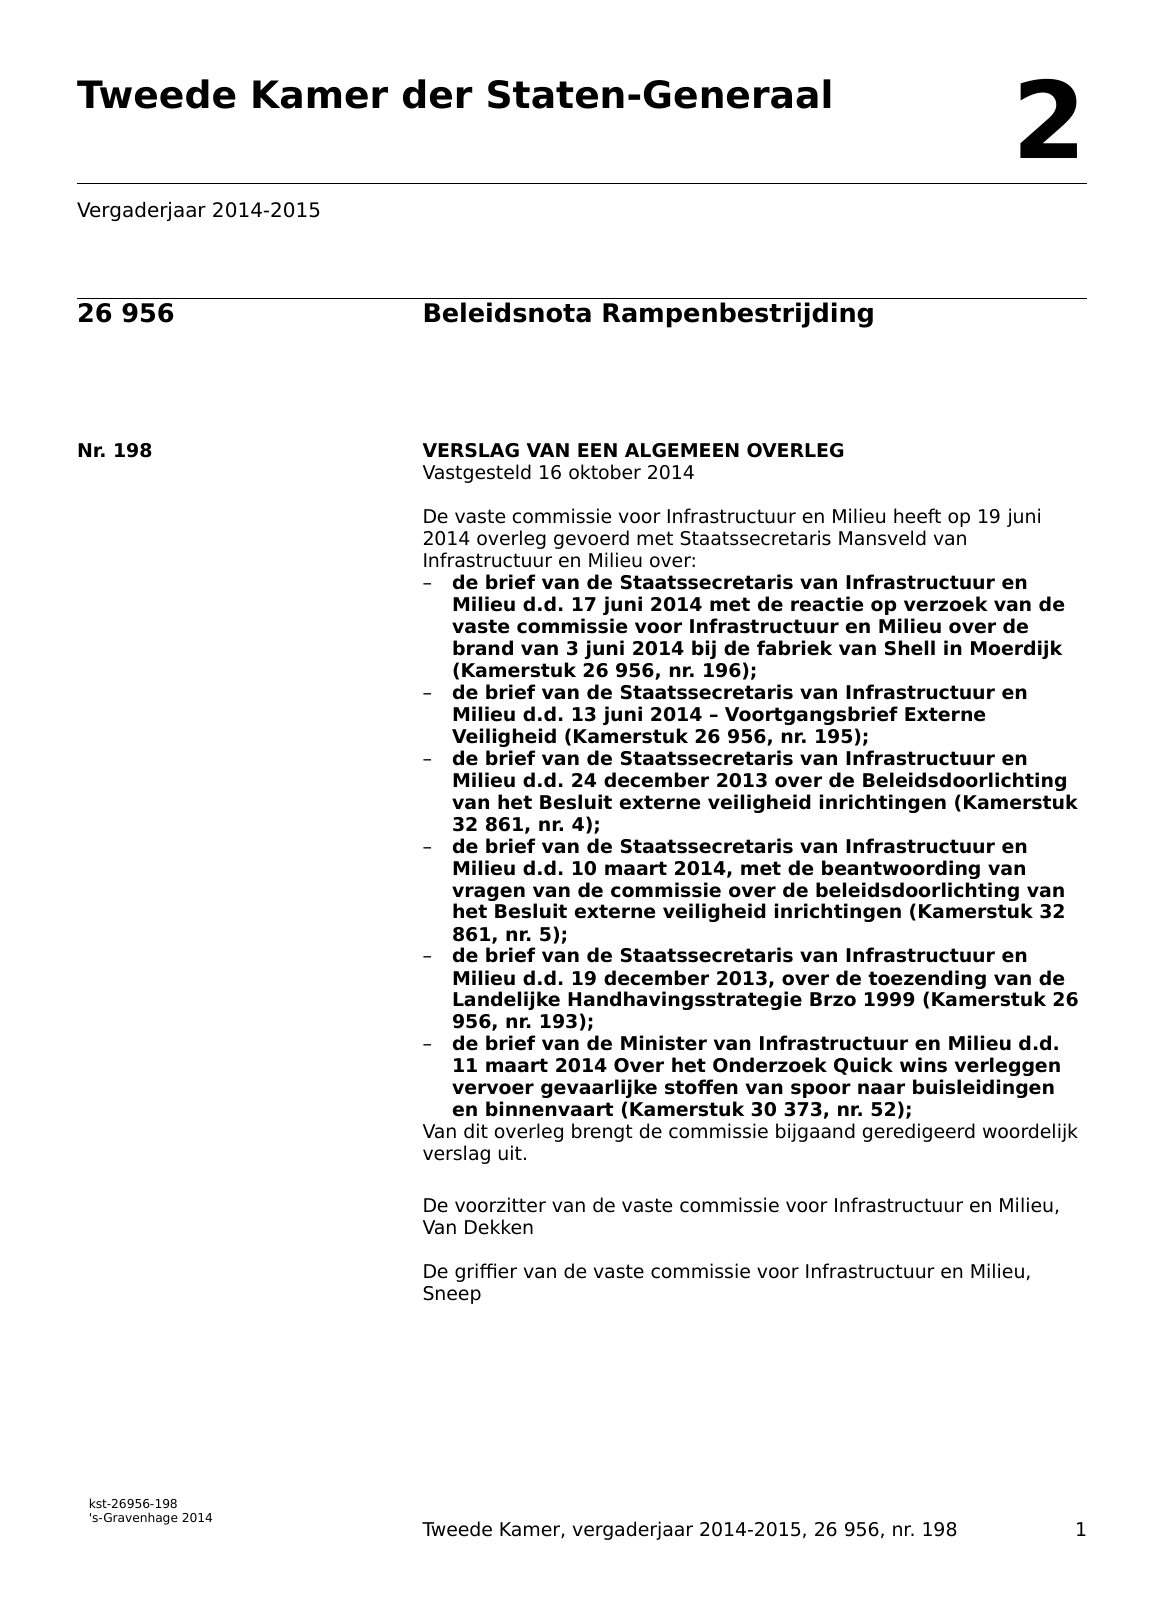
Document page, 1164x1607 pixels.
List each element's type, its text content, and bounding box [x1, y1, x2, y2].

text De griffier van de vaste commissie voor Infrastructuur en Milieu, Sneep [422, 1261, 1087, 1305]
subtitle Nr. 198 VERSLAG VAN EEN ALGEMEEN OVERLEG [77, 440, 1087, 462]
text kst-26956-198 [88, 1497, 323, 1511]
text De vaste commissie voor Infrastructuur en Milieu heeft op 19 juni 2014 overleg gevoerd met Staatssecretaris Mansveld van Infrastructuur en Milieu over: [422, 506, 1087, 572]
text Van dit overleg brengt de commissie bijgaand geredigeerd woordelijk verslag uit. [422, 1121, 1087, 1165]
subtitle 26 956 Beleidsnota Rampenbestrijding [77, 299, 1087, 329]
text – de brief van de Staatssecretaris van Infrastructuur en Milieu d.d. 17 juni 2014 met de reactie op verzoek van de vaste commissie voor Infrastructuur en Milieu over de brand van 3 juni 2014 bij de fabriek van Shell in Moerdijk (Kamerstuk 26 956, nr. 196); [422, 572, 1087, 682]
text – de brief van de Staatssecretaris van Infrastructuur en Milieu d.d. 13 juni 2014 – Voortgangsbrief Externe Veiligheid (Kamerstuk 26 956, nr. 195); [422, 682, 1087, 748]
text – de brief van de Staatssecretaris van Infrastructuur en Milieu d.d. 24 december 2013 over de Beleidsdoorlichting van het Besluit externe veiligheid inrichtingen (Kamerstuk 32 861, nr. 4); [422, 748, 1087, 836]
text 's-Gravenhage 2014 [88, 1511, 323, 1525]
text – de brief van de Staatssecretaris van Infrastructuur en Milieu d.d. 19 december 2013, over de toezending van de Landelijke Handhavingsstrategie Brzo 1999 (Kamerstuk 26 956, nr. 193); [422, 945, 1087, 1033]
table_cell Vergaderjaar 2014-2015 [77, 184, 1087, 298]
text Vastgesteld 16 oktober 2014 [422, 462, 1087, 484]
text – de brief van de Minister van Infrastructuur en Milieu d.d. 11 maart 2014 Over het Onderzoek Quick wins verleggen vervoer gevaarlijke stoffen van spoor naar buisleidingen en binnenvaart (Kamerstuk 30 373, nr. 52); [422, 1033, 1087, 1121]
table_header 2 [886, 59, 1087, 183]
text – de brief van de Staatssecretaris van Infrastructuur en Milieu d.d. 10 maart 2014, met de beantwoording van vragen van de commissie over de beleidsdoorlichting van het Besluit externe veiligheid inrichtingen (Kamerstuk 32 861, nr. 5); [422, 836, 1087, 945]
table_header Tweede Kamer der Staten-Generaal [77, 59, 886, 183]
text De voorzitter van de vaste commissie voor Infrastructuur en Milieu, Van Dekken [422, 1195, 1087, 1239]
